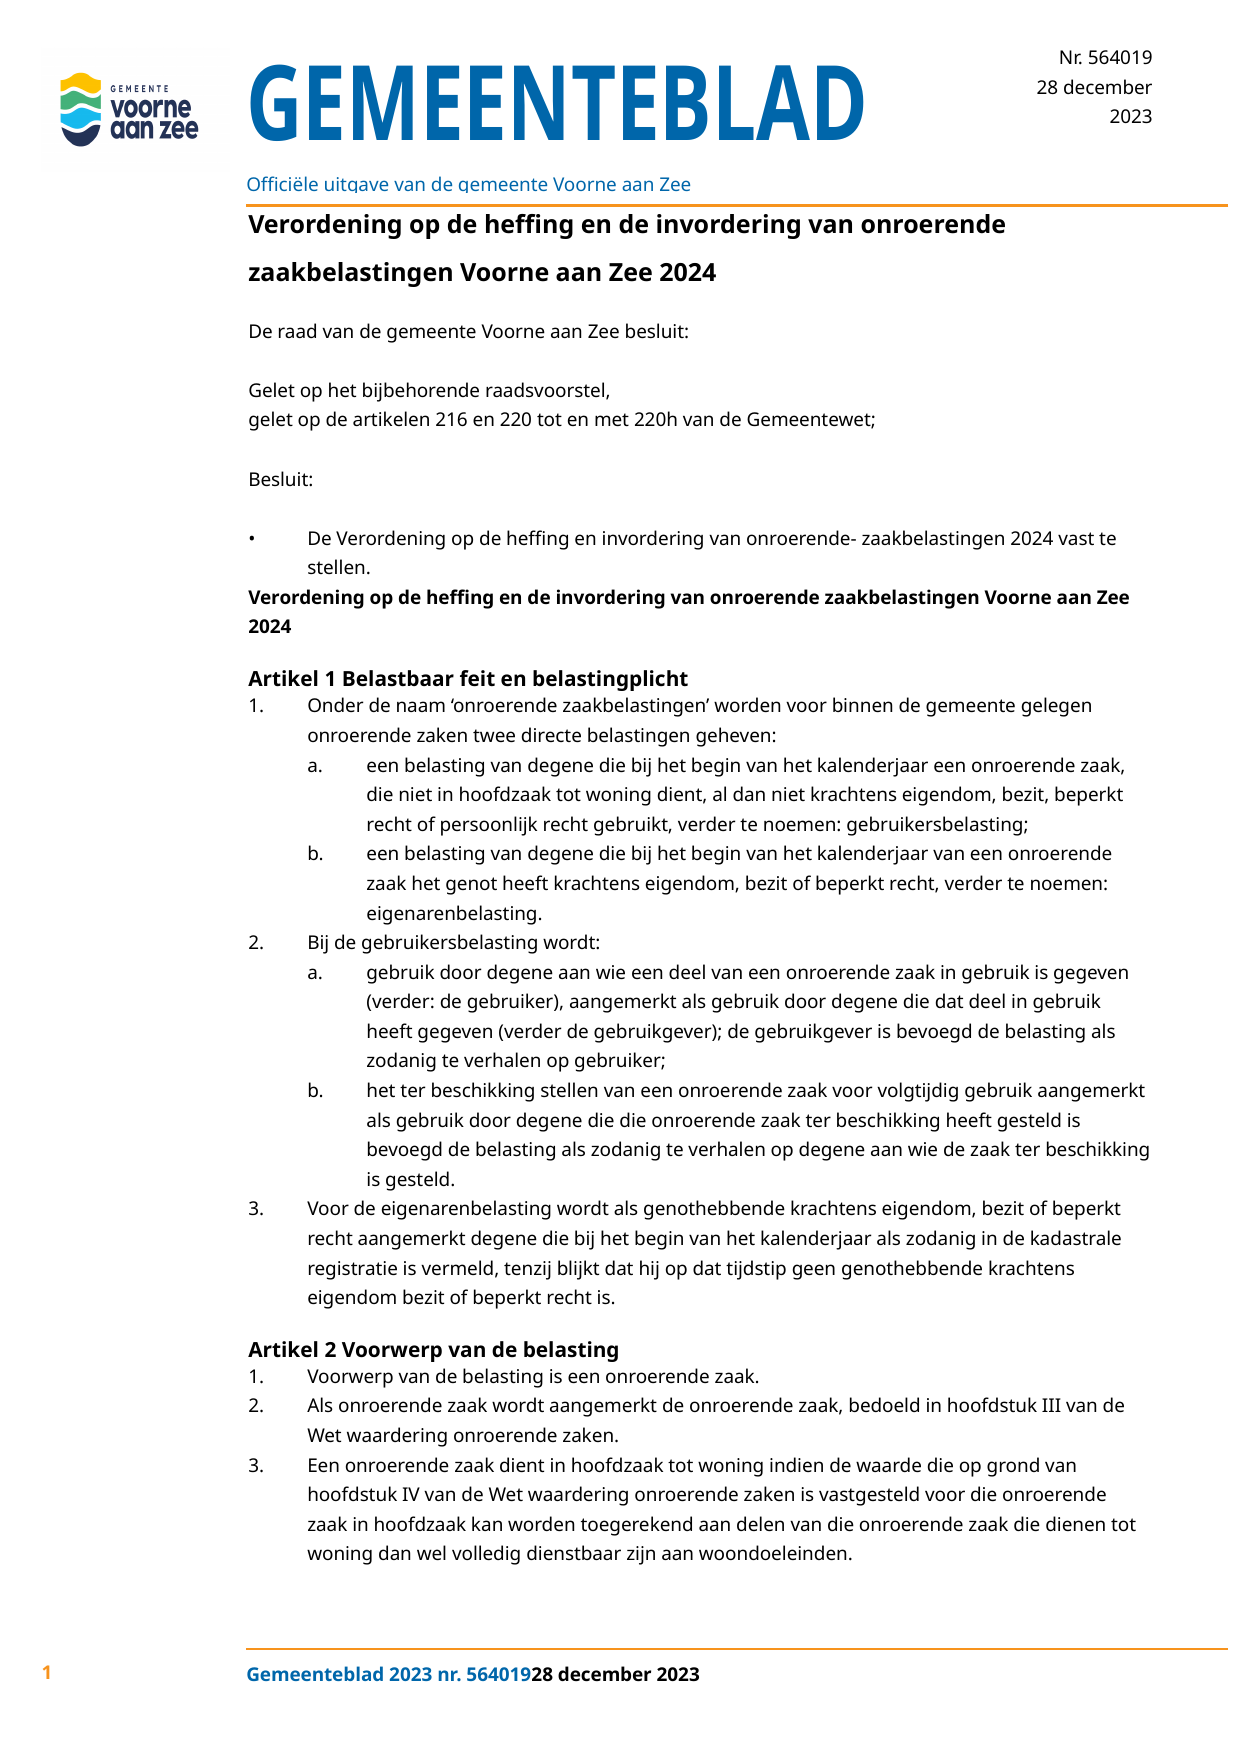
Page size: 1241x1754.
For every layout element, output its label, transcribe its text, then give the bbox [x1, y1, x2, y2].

list De Verordening op de heffing en invordering van onroerende- zaakbelastingen 2024 vast te stellen. [248, 525, 1152, 580]
list gebruik door degene aan wie een deel van een onroerende zaak in gebruik is gegeven (verder: de gebruiker), aangemerkt als gebruik door degene die dat deel in gebruik heeft gegeven (verder de gebruikgever); de gebruikgever is bevoegd de belasting als zodanig te verhalen op gebruiker; [307, 959, 1152, 1073]
text Artikel 2 Voorwerp van de belasting [248, 1335, 1152, 1363]
text gelet op de artikelen 216 en 220 tot en met 220h van de Gemeentewet; [248, 407, 1152, 432]
list een belasting van degene die bij het begin van het kalenderjaar van een onroerende zaak het genot heeft krachtens eigendom, bezit of beperkt recht, verder te noemen: eigenarenbelasting. [307, 841, 1152, 925]
list Een onroerende zaak dient in hoofdzaak tot woning indien de waarde die op grond van hoofdstuk IV van de Wet waardering onroerende zaken is vastgesteld voor die onroerende zaak in hoofdzaak kan worden toegerekend aan delen van die onroerende zaak die dienen tot woning dan wel volledig dienstbaar zijn aan woondoeleinden. [248, 1452, 1152, 1566]
list Bij de gebruikersbelasting wordt: [248, 929, 1152, 955]
list een belasting van degene die bij het begin van het kalenderjaar een onroerende zaak, die niet in hoofdzaak tot woning dient, al dan niet krachtens eigendom, bezit, beperkt recht of persoonlijk recht gebruikt, verder te noemen: gebruikersbelasting; [307, 752, 1152, 837]
text Besluit: [248, 466, 1152, 492]
list Voor de eigenarenbelasting wordt als genothebbende krachtens eigendom, bezit of beperkt recht aangemerkt degene die bij het begin van het kalenderjaar als zodanig in de kadastrale registratie is vermeld, tenzij blijkt dat hij op dat tijdstip geen genothebbende krachtens eigendom bezit of beperkt recht is. [248, 1196, 1152, 1310]
text Artikel 1 Belastbaar feit en belastingplicht [248, 664, 1152, 693]
list Als onroerende zaak wordt aangemerkt de onroerende zaak, bedoeld in hoofdstuk III van de Wet waardering onroerende zaken. [248, 1393, 1152, 1448]
list Voorwerp van de belasting is een onroerende zaak. [248, 1363, 1152, 1389]
list Onder de naam ‘onroerende zaakbelastingen’ worden voor binnen de gemeente gelegen onroerende zaken twee directe belastingen geheven: [248, 693, 1152, 748]
text Verordening op de heffing en de invordering van onroerende zaakbelastingen Voorne aan Zee 2024 [248, 584, 1152, 639]
text Gelet op het bijbehorende raadsvoorstel, [248, 377, 1152, 403]
text De raad van de gemeente Voorne aan Zee besluit: [248, 318, 1152, 344]
list het ter beschikking stellen van een onroerende zaak voor volgtijdig gebruik aangemerkt als gebruik door degene die die onroerende zaak ter beschikking heeft gesteld is bevoegd de belasting als zodanig te verhalen op degene aan wie de zaak ter beschikking is gesteld. [307, 1077, 1152, 1192]
text Verordening op de heffing en de invordering van onroerende zaakbelastingen Voorne aan Zee 2024 [248, 207, 1152, 288]
picture [41, 47, 231, 172]
